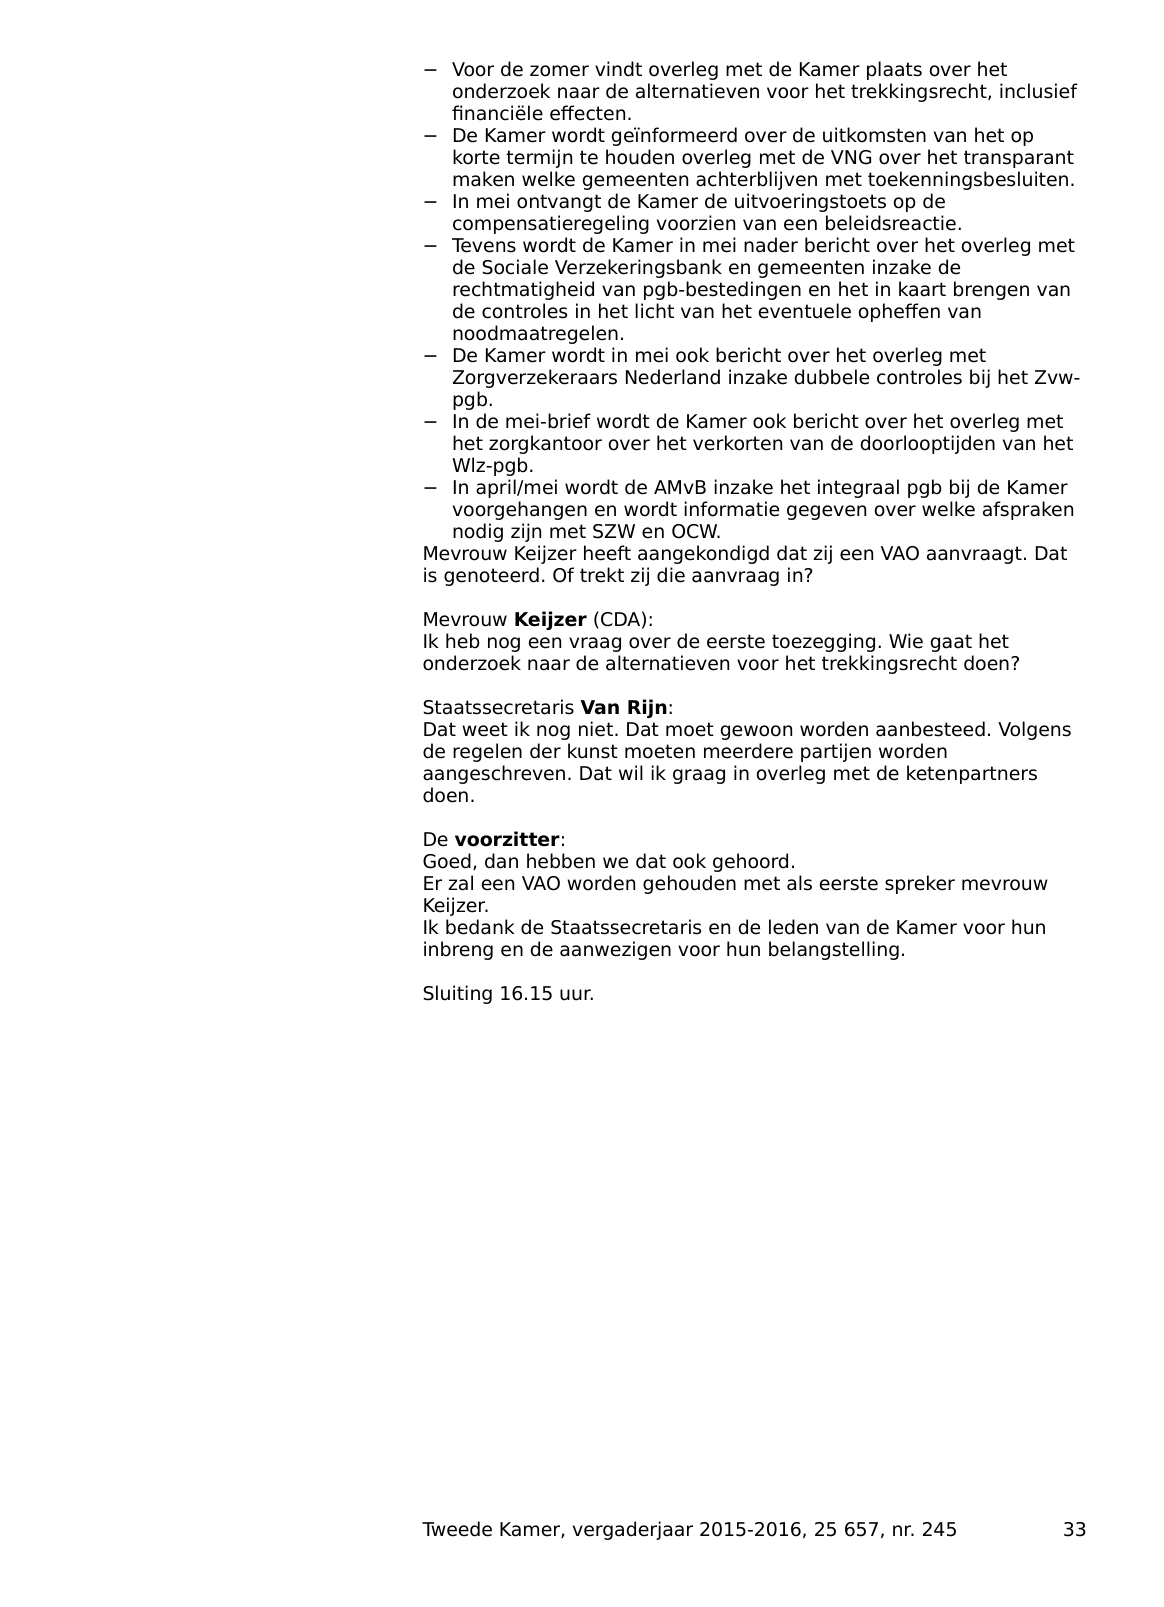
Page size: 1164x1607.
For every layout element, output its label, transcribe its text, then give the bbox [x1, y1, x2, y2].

text Ik bedank de Staatssecretaris en de leden van de Kamer voor hun inbreng en de aanwezigen voor hun belangstelling. [422, 917, 1087, 961]
text Sluiting 16.15 uur. [422, 983, 1087, 1005]
text − In de mei-brief wordt de Kamer ook bericht over het overleg met het zorgkantoor over het verkorten van de doorlooptijden van het Wlz-pgb. [422, 411, 1087, 477]
text − Tevens wordt de Kamer in mei nader bericht over het overleg met de Sociale Verzekeringsbank en gemeenten inzake de rechtmatigheid van pgb-bestedingen en het in kaart brengen van de controles in het licht van het eventuele opheffen van noodmaatregelen. [422, 235, 1087, 345]
text Mevrouw Keijzer heeft aangekondigd dat zij een VAO aanvraagt. Dat is genoteerd. Of trekt zij die aanvraag in? [422, 543, 1087, 587]
text De voorzitter: [422, 829, 1087, 851]
text − In mei ontvangt de Kamer de uitvoeringstoets op de compensatieregeling voorzien van een beleidsreactie. [422, 191, 1087, 235]
text Mevrouw Keijzer (CDA): [422, 609, 1087, 631]
text Dat weet ik nog niet. Dat moet gewoon worden aanbesteed. Volgens de regelen der kunst moeten meerdere partijen worden aangeschreven. Dat wil ik graag in overleg met de ketenpartners doen. [422, 719, 1087, 807]
text − De Kamer wordt in mei ook bericht over het overleg met Zorgverzekeraars Nederland inzake dubbele controles bij het Zvw-pgb. [422, 345, 1087, 411]
text Staatssecretaris Van Rijn: [422, 697, 1087, 719]
text − In april/mei wordt de AMvB inzake het integraal pgb bij de Kamer voorgehangen en wordt informatie gegeven over welke afspraken nodig zijn met SZW en OCW. [422, 477, 1087, 543]
text − De Kamer wordt geïnformeerd over de uitkomsten van het op korte termijn te houden overleg met de VNG over het transparant maken welke gemeenten achterblijven met toekenningsbesluiten. [422, 125, 1087, 191]
text Goed, dan hebben we dat ook gehoord. [422, 851, 1087, 873]
text Er zal een VAO worden gehouden met als eerste spreker mevrouw Keijzer. [422, 873, 1087, 917]
text − Voor de zomer vindt overleg met de Kamer plaats over het onderzoek naar de alternatieven voor het trekkingsrecht, inclusief financiële effecten. [422, 59, 1087, 125]
text Ik heb nog een vraag over de eerste toezegging. Wie gaat het onderzoek naar de alternatieven voor het trekkingsrecht doen? [422, 631, 1087, 675]
